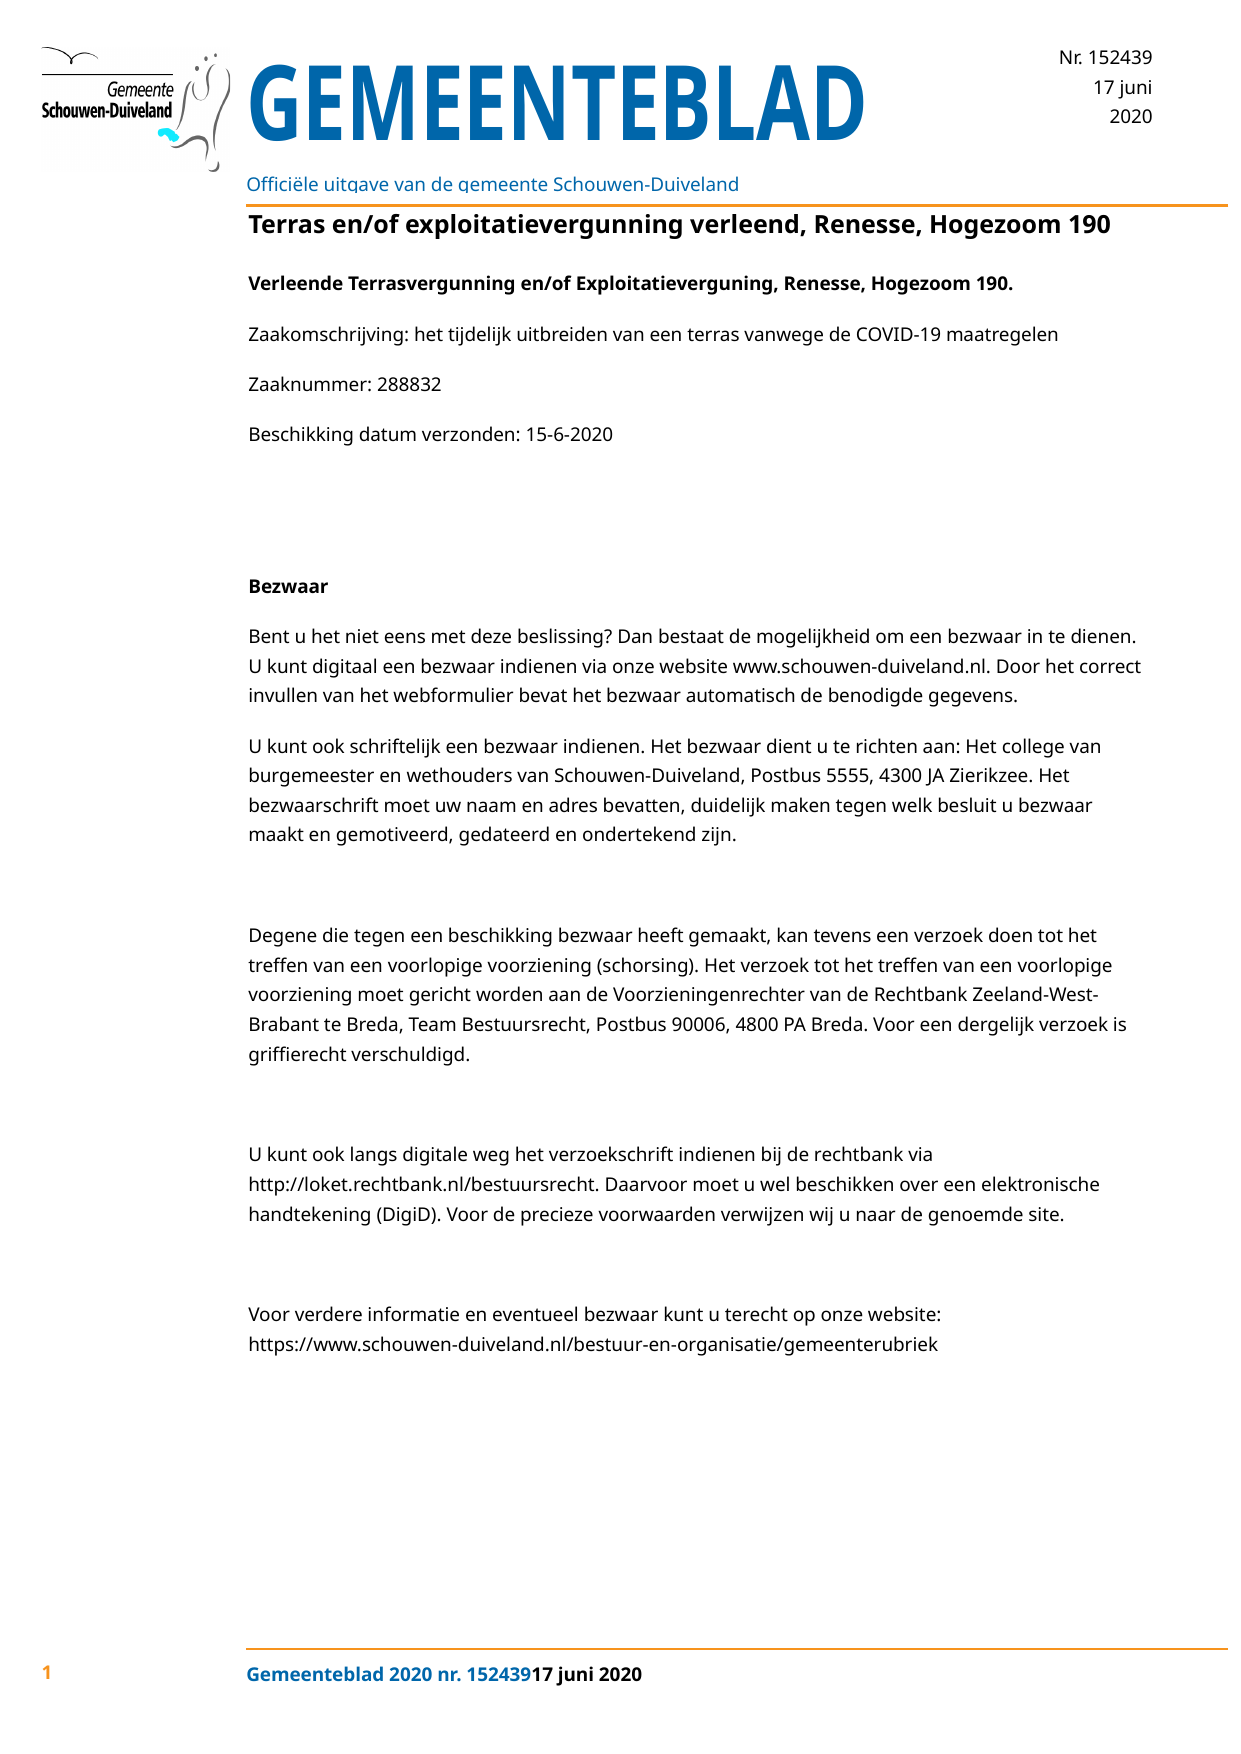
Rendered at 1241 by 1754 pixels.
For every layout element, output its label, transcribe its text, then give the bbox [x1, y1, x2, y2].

text Beschikking datum verzonden: 15-6-2020 [248, 422, 1152, 447]
text U kunt ook langs digitale weg het verzoekschrift indienen bij de rechtbank via http://loket.rechtbank.nl/bestuursrecht. Daarvoor moet u wel beschikken over een elektronische handtekening (DigiD). Voor de precieze voorwaarden verwijzen wij u naar de genoemde site. [248, 1142, 1152, 1226]
text Voor verdere informatie en eventueel bezwaar kunt u terecht op onze website: https://www.schouwen-duiveland.nl/bestuur-en-organisatie/gemeenterubriek [248, 1302, 1152, 1357]
text Bezwaar [248, 573, 1152, 598]
text U kunt ook schriftelijk een bezwaar indienen. Het bezwaar dient u te richten aan: Het college van burgemeester en wethouders van Schouwen-Duiveland, Postbus 5555, 4300 JA Zierikzee. Het bezwaarschrift moet uw naam en adres bevatten, duidelijk maken tegen welk besluit u bezwaar maakt en gemotiveerd, gedateerd en ondertekend zijn. [248, 733, 1152, 847]
text Zaaknummer: 288832 [248, 371, 1152, 397]
picture [41, 47, 231, 172]
text Bent u het niet eens met deze beslissing? Dan bestaat de mogelijkheid om een bezwaar in te dienen. U kunt digitaal een bezwaar indienen via onze website www.schouwen-duiveland.nl. Door het correct invullen van het webformulier bevat het bezwaar automatisch de benodigde gegevens. [248, 623, 1152, 708]
text Terras en/of exploitatievergunning verleend, Renesse, Hogezoom 190 [248, 207, 1152, 241]
text Degene die tegen een beschikking bezwaar heeft gemaakt, kan tevens een verzoek doen tot het treffen van een voorlopige voorziening (schorsing). Het verzoek tot het treffen van een voorlopige voorziening moet gericht worden aan de Voorzieningenrechter van de Rechtbank Zeeland-West-Brabant te Breda, Team Bestuursrecht, Postbus 90006, 4800 PA Breda. Voor een dergelijk verzoek is griffierecht verschuldigd. [248, 922, 1152, 1066]
text Zaakomschrijving: het tijdelijk uitbreiden van een terras vanwege de COVID-19 maatregelen [248, 321, 1152, 346]
text Verleende Terrasvergunning en/of Exploitatieverguning, Renesse, Hogezoom 190. [248, 270, 1152, 296]
